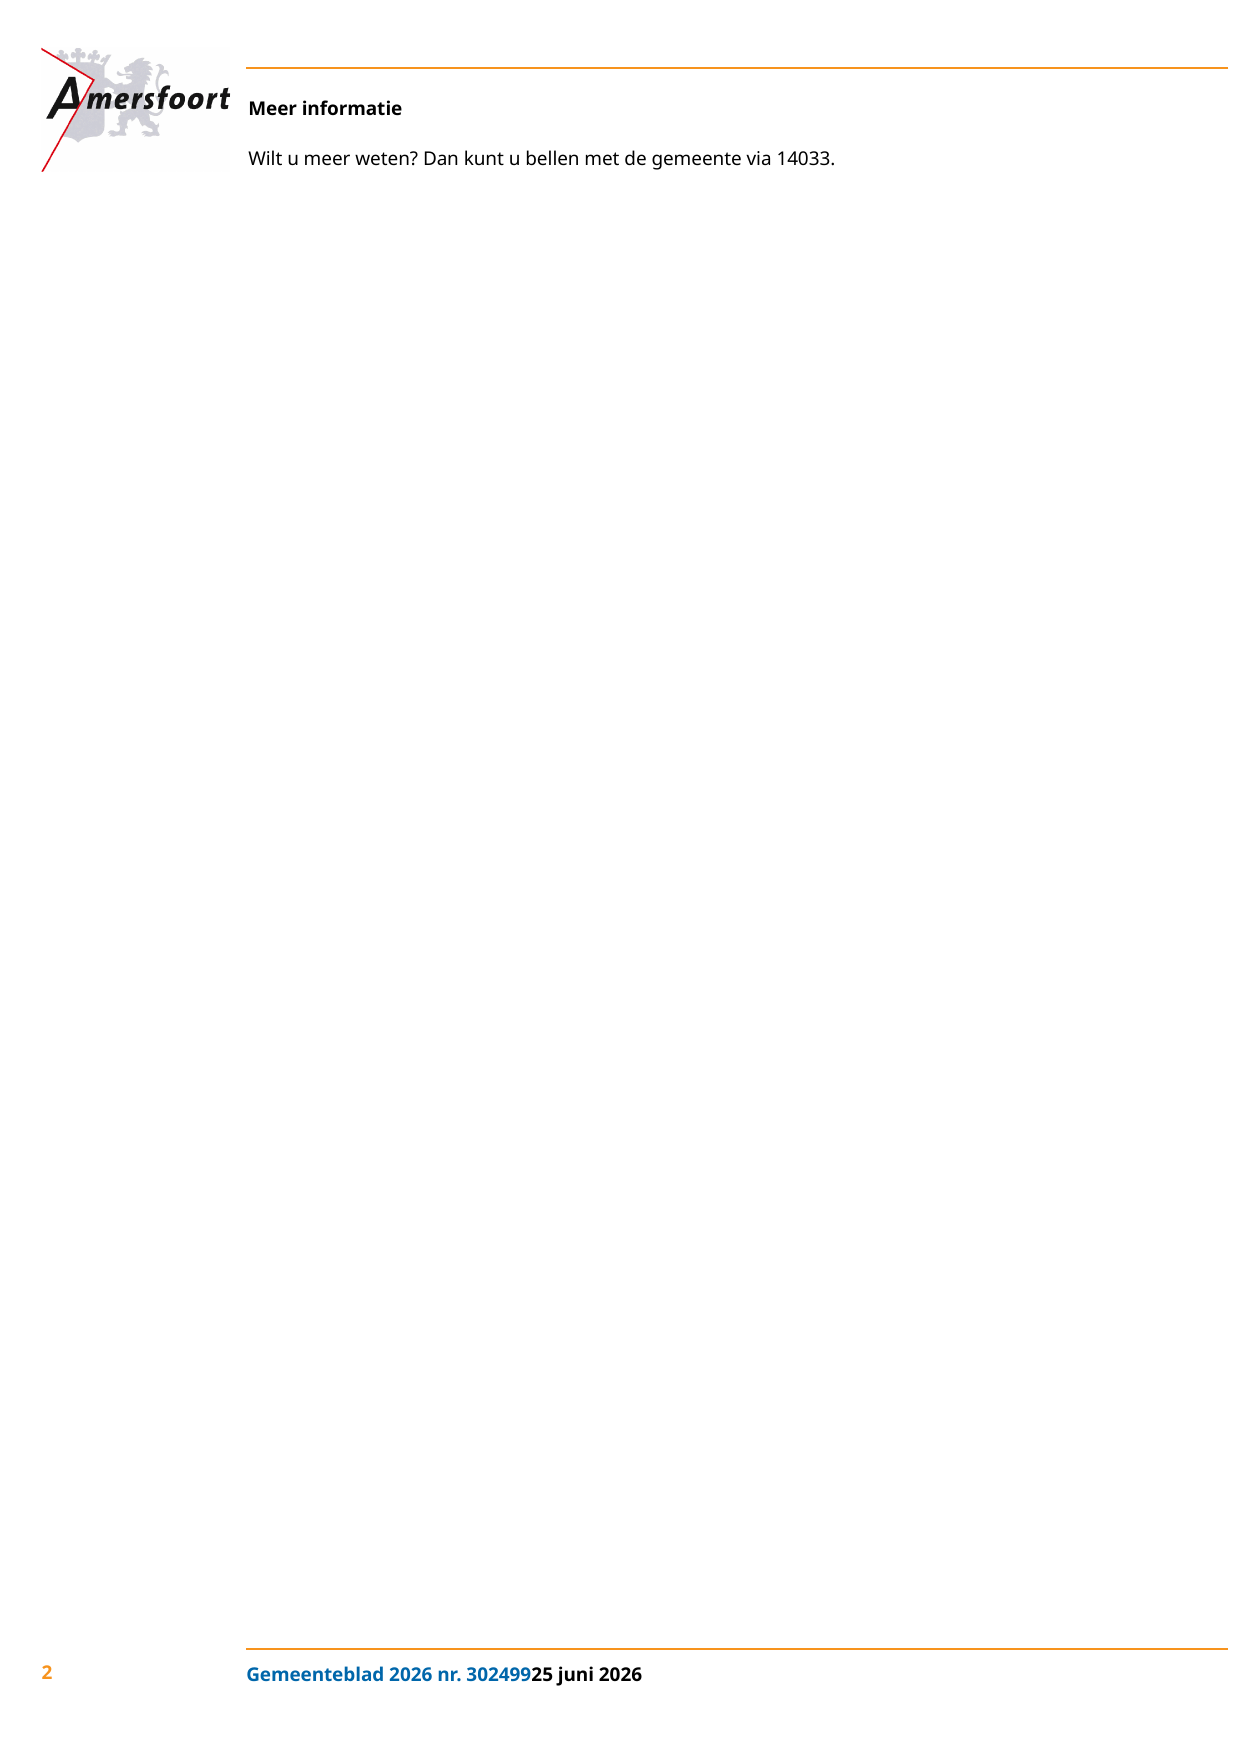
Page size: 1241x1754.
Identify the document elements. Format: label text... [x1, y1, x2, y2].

picture [41, 47, 231, 172]
text Meer informatie [248, 95, 1152, 121]
text Wilt u meer weten? Dan kunt u bellen met de gemeente via 14033. [248, 145, 1152, 171]
